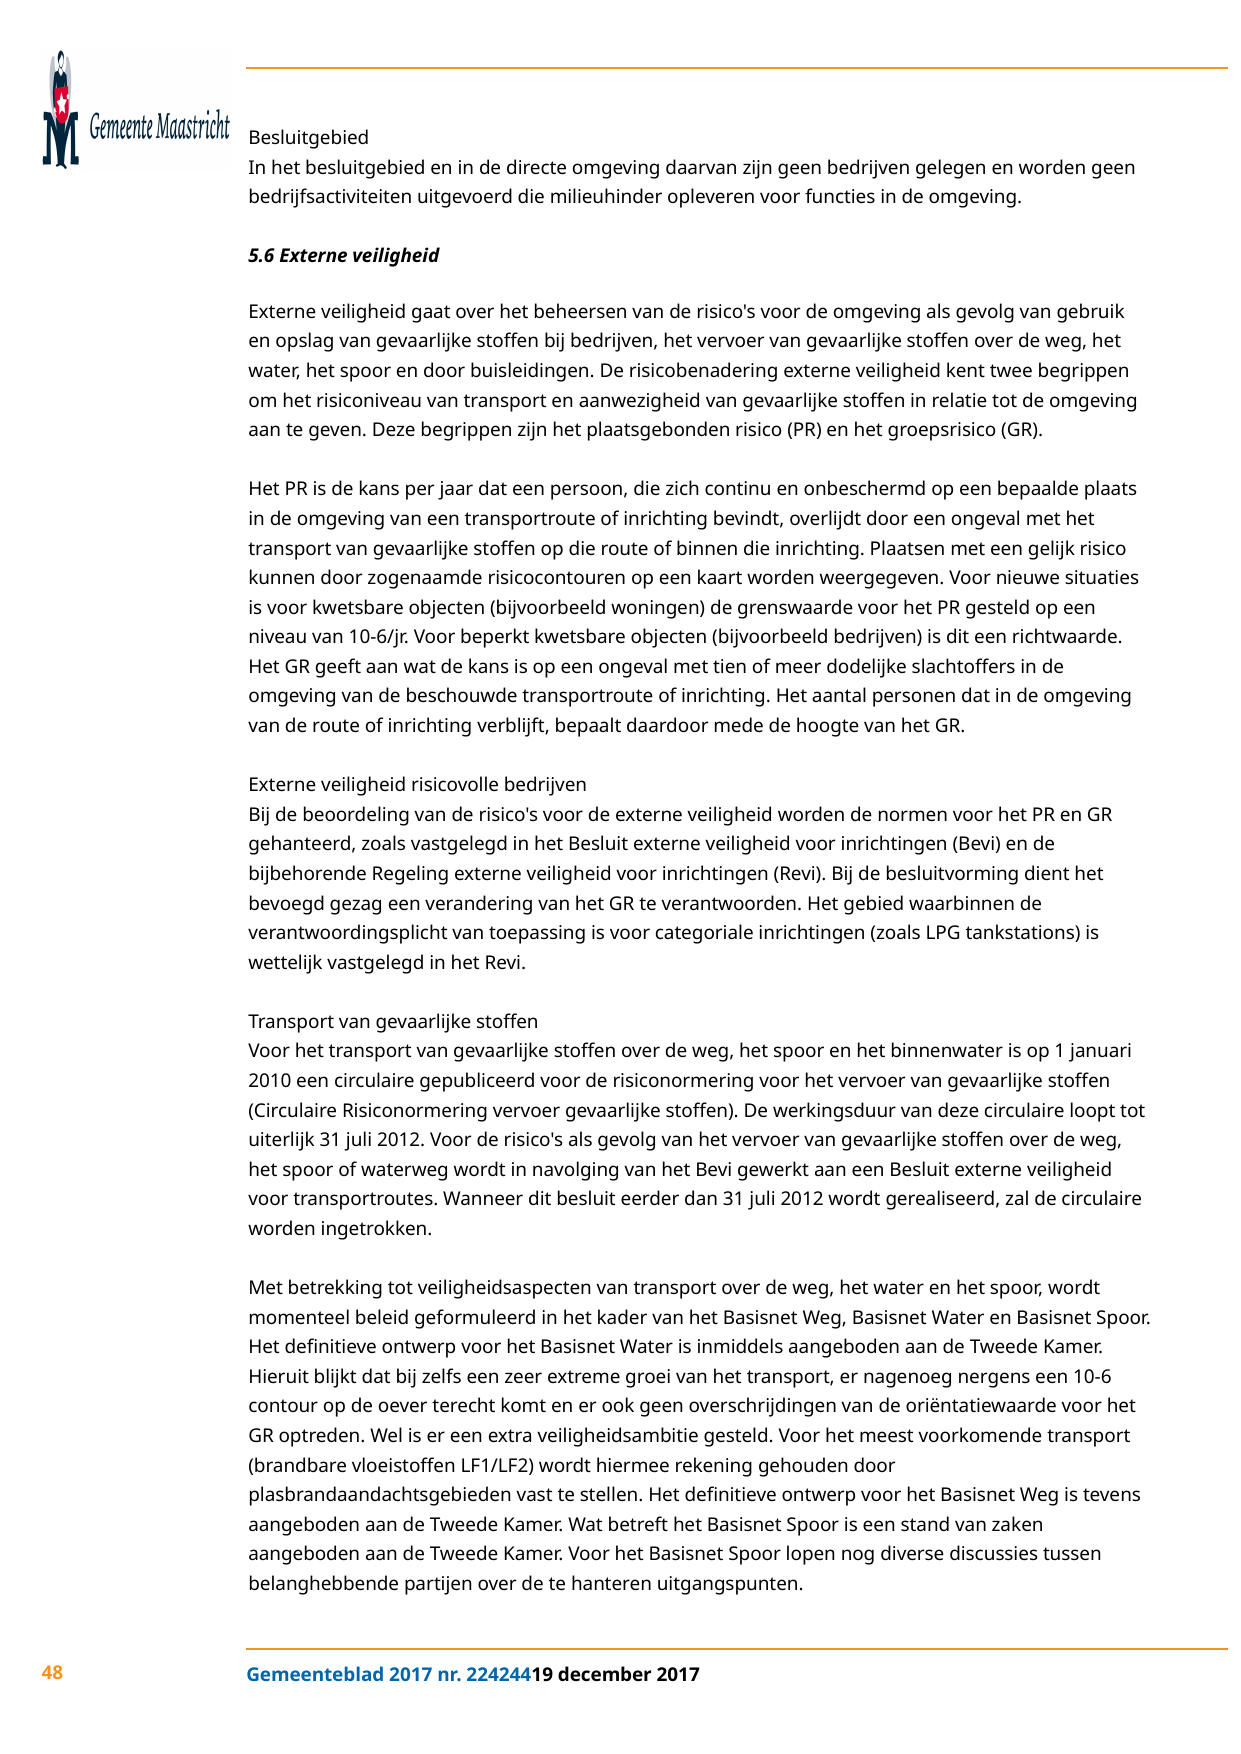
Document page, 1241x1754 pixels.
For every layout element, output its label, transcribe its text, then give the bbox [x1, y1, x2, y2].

text 5.6 Externe veiligheid [248, 243, 1152, 268]
text Externe veiligheid risicovolle bedrijven [248, 771, 1152, 797]
text Externe veiligheid gaat over het beheersen van de risico's voor de omgeving als gevolg van gebruik en opslag van gevaarlijke stoffen bij bedrijven, het vervoer van gevaarlijke stoffen over de weg, het water, het spoor en door buisleidingen. De risicobenadering externe veiligheid kent twee begrippen om het risiconiveau van transport en aanwezigheid van gevaarlijke stoffen in relatie tot de omgeving aan te geven. Deze begrippen zijn het plaatsgebonden risico (PR) en het groepsrisico (GR). [248, 298, 1152, 442]
text Bij de beoordeling van de risico's voor de externe veiligheid worden de normen voor het PR en GR gehanteerd, zoals vastgelegd in het Besluit externe veiligheid voor inrichtingen (Bevi) en de bijbehorende Regeling externe veiligheid voor inrichtingen (Revi). Bij de besluitvorming dient het bevoegd gezag een verandering van het GR te verantwoorden. Het gebied waarbinnen de verantwoordingsplicht van toepassing is voor categoriale inrichtingen (zoals LPG tankstations) is wettelijk vastgelegd in het Revi. [248, 801, 1152, 974]
picture [41, 47, 231, 172]
text Het PR is de kans per jaar dat een persoon, die zich continu en onbeschermd op een bepaalde plaats in de omgeving van een transportroute of inrichting bevindt, overlijdt door een ongeval met het transport van gevaarlijke stoffen op die route of binnen die inrichting. Plaatsen met een gelijk risico kunnen door zogenaamde risicocontouren op een kaart worden weergegeven. Voor nieuwe situaties is voor kwetsbare objecten (bijvoorbeeld woningen) de grenswaarde voor het PR gesteld op een niveau van 10-6/jr. Voor beperkt kwetsbare objecten (bijvoorbeeld bedrijven) is dit een richtwaarde. Het GR geeft aan wat de kans is op een ongeval met tien of meer dodelijke slachtoffers in de omgeving van de beschouwde transportroute of inrichting. Het aantal personen dat in de omgeving van de route of inrichting verblijft, bepaalt daardoor mede de hoogte van het GR. [248, 476, 1152, 738]
text Besluitgebied [248, 124, 1152, 150]
text Voor het transport van gevaarlijke stoffen over de weg, het spoor en het binnenwater is op 1 januari 2010 een circulaire gepubliceerd voor de risiconormering voor het vervoer van gevaarlijke stoffen (Circulaire Risiconormering vervoer gevaarlijke stoffen). De werkingsduur van deze circulaire loopt tot uiterlijk 31 juli 2012. Voor de risico's als gevolg van het vervoer van gevaarlijke stoffen over de weg, het spoor of waterweg wordt in navolging van het Bevi gewerkt aan een Besluit externe veiligheid voor transportroutes. Wanneer dit besluit eerder dan 31 juli 2012 wordt gerealiseerd, zal de circulaire worden ingetrokken. [248, 1038, 1152, 1241]
text Met betrekking tot veiligheidsaspecten van transport over de weg, het water en het spoor, wordt momenteel beleid geformuleerd in het kader van het Basisnet Weg, Basisnet Water en Basisnet Spoor. Het definitieve ontwerp voor het Basisnet Water is inmiddels aangeboden aan de Tweede Kamer. Hieruit blijkt dat bij zelfs een zeer extreme groei van het transport, er nagenoeg nergens een 10-6 contour op de oever terecht komt en er ook geen overschrijdingen van de oriëntatiewaarde voor het GR optreden. Wel is er een extra veiligheidsambitie gesteld. Voor het meest voorkomende transport (brandbare vloeistoffen LF1/LF2) wordt hiermee rekening gehouden door plasbrandaandachtsgebieden vast te stellen. Het definitieve ontwerp voor het Basisnet Weg is tevens aangeboden aan de Tweede Kamer. Wat betreft het Basisnet Spoor is een stand van zaken aangeboden aan de Tweede Kamer. Voor het Basisnet Spoor lopen nog diverse discussies tussen belanghebbende partijen over de te hanteren uitgangspunten. [248, 1274, 1152, 1596]
text In het besluitgebied en in de directe omgeving daarvan zijn geen bedrijven gelegen en worden geen bedrijfsactiviteiten uitgevoerd die milieuhinder opleveren voor functies in de omgeving. [248, 154, 1152, 209]
text Transport van gevaarlijke stoffen [248, 1008, 1152, 1034]
